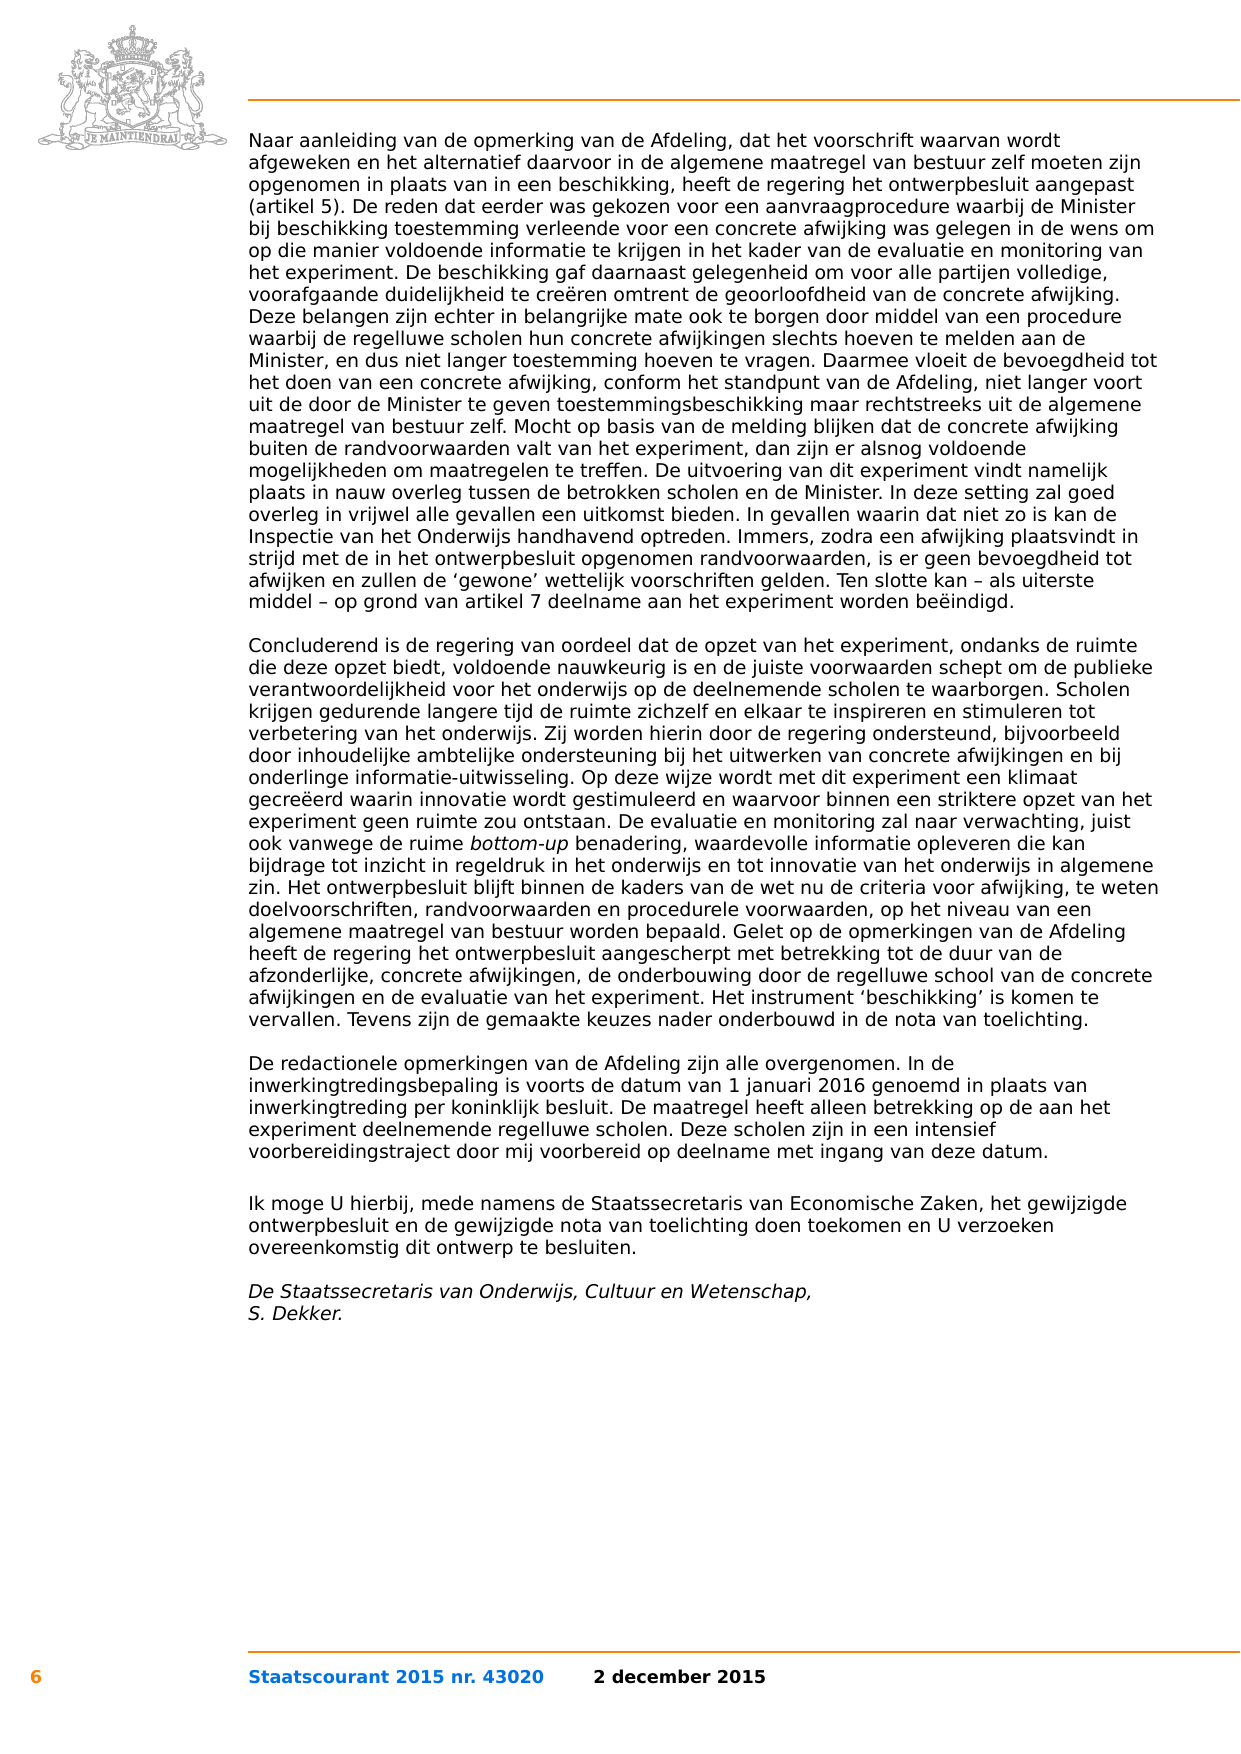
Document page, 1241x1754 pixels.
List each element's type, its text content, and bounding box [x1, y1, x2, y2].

text Ik moge U hierbij, mede namens de Staatssecretaris van Economische Zaken, het gewijzigde ontwerpbesluit en de gewijzigde nota van toelichting doen toekomen en U verzoeken overeenkomstig dit ontwerp te besluiten. [248, 1193, 1163, 1259]
picture [38, 25, 227, 150]
text De redactionele opmerkingen van de Afdeling zijn alle overgenomen. In de inwerkingtredingsbepaling is voorts de datum van 1 januari 2016 genoemd in plaats van inwerkingtreding per koninklijk besluit. De maatregel heeft alleen betrekking op de aan het experiment deelnemende regelluwe scholen. Deze scholen zijn in een intensief voorbereidingstraject door mij voorbereid op deelname met ingang van deze datum. [248, 1053, 1163, 1163]
text Concluderend is de regering van oordeel dat de opzet van het experiment, ondanks de ruimte die deze opzet biedt, voldoende nauwkeurig is en de juiste voorwaarden schept om de publieke verantwoordelijkheid voor het onderwijs op de deelnemende scholen te waarborgen. Scholen krijgen gedurende langere tijd de ruimte zichzelf en elkaar te inspireren en stimuleren tot verbetering van het onderwijs. Zij worden hierin door de regering ondersteund, bijvoorbeeld door inhoudelijke ambtelijke ondersteuning bij het uitwerken van concrete afwijkingen en bij onderlinge informatie-uitwisseling. Op deze wijze wordt met dit experiment een klimaat gecreëerd waarin innovatie wordt gestimuleerd en waarvoor binnen een striktere opzet van het experiment geen ruimte zou ontstaan. De evaluatie en monitoring zal naar verwachting, juist ook vanwege de ruime bottom-up benadering, waardevolle informatie opleveren die kan bijdrage tot inzicht in regeldruk in het onderwijs en tot innovatie van het onderwijs in algemene zin. Het ontwerpbesluit blijft binnen de kaders van de wet nu de criteria voor afwijking, te weten doelvoorschriften, randvoorwaarden en procedurele voorwaarden, op het niveau van een algemene maatregel van bestuur worden bepaald. Gelet op de opmerkingen van de Afdeling heeft de regering het ontwerpbesluit aangescherpt met betrekking tot de duur van de afzonderlijke, concrete afwijkingen, de onderbouwing door de regelluwe school van de concrete afwijkingen en de evaluatie van het experiment. Het instrument ‘beschikking’ is komen te vervallen. Tevens zijn de gemaakte keuzes nader onderbouwd in de nota van toelichting. [248, 635, 1163, 1031]
text De Staatssecretaris van Onderwijs, Cultuur en Wetenschap, S. Dekker. [248, 1281, 1163, 1324]
text Naar aanleiding van de opmerking van de Afdeling, dat het voorschrift waarvan wordt afgeweken en het alternatief daarvoor in de algemene maatregel van bestuur zelf moeten zijn opgenomen in plaats van in een beschikking, heeft de regering het ontwerpbesluit aangepast (artikel 5). De reden dat eerder was gekozen voor een aanvraagprocedure waarbij de Minister bij beschikking toestemming verleende voor een concrete afwijking was gelegen in de wens om op die manier voldoende informatie te krijgen in het kader van de evaluatie en monitoring van het experiment. De beschikking gaf daarnaast gelegenheid om voor alle partijen volledige, voorafgaande duidelijkheid te creëren omtrent de geoorloofdheid van de concrete afwijking. Deze belangen zijn echter in belangrijke mate ook te borgen door middel van een procedure waarbij de regelluwe scholen hun concrete afwijkingen slechts hoeven te melden aan de Minister, en dus niet langer toestemming hoeven te vragen. Daarmee vloeit de bevoegdheid tot het doen van een concrete afwijking, conform het standpunt van de Afdeling, niet langer voort uit de door de Minister te geven toestemmingsbeschikking maar rechtstreeks uit de algemene maatregel van bestuur zelf. Mocht op basis van de melding blijken dat de concrete afwijking buiten de randvoorwaarden valt van het experiment, dan zijn er alsnog voldoende mogelijkheden om maatregelen te treffen. De uitvoering van dit experiment vindt namelijk plaats in nauw overleg tussen de betrokken scholen en de Minister. In deze setting zal goed overleg in vrijwel alle gevallen een uitkomst bieden. In gevallen waarin dat niet zo is kan de Inspectie van het Onderwijs handhavend optreden. Immers, zodra een afwijking plaatsvindt in strijd met de in het ontwerpbesluit opgenomen randvoorwaarden, is er geen bevoegdheid tot afwijken en zullen de ‘gewone’ wettelijk voorschriften gelden. Ten slotte kan – als uiterste middel – op grond van artikel 7 deelname aan het experiment worden beëindigd. [248, 130, 1163, 613]
